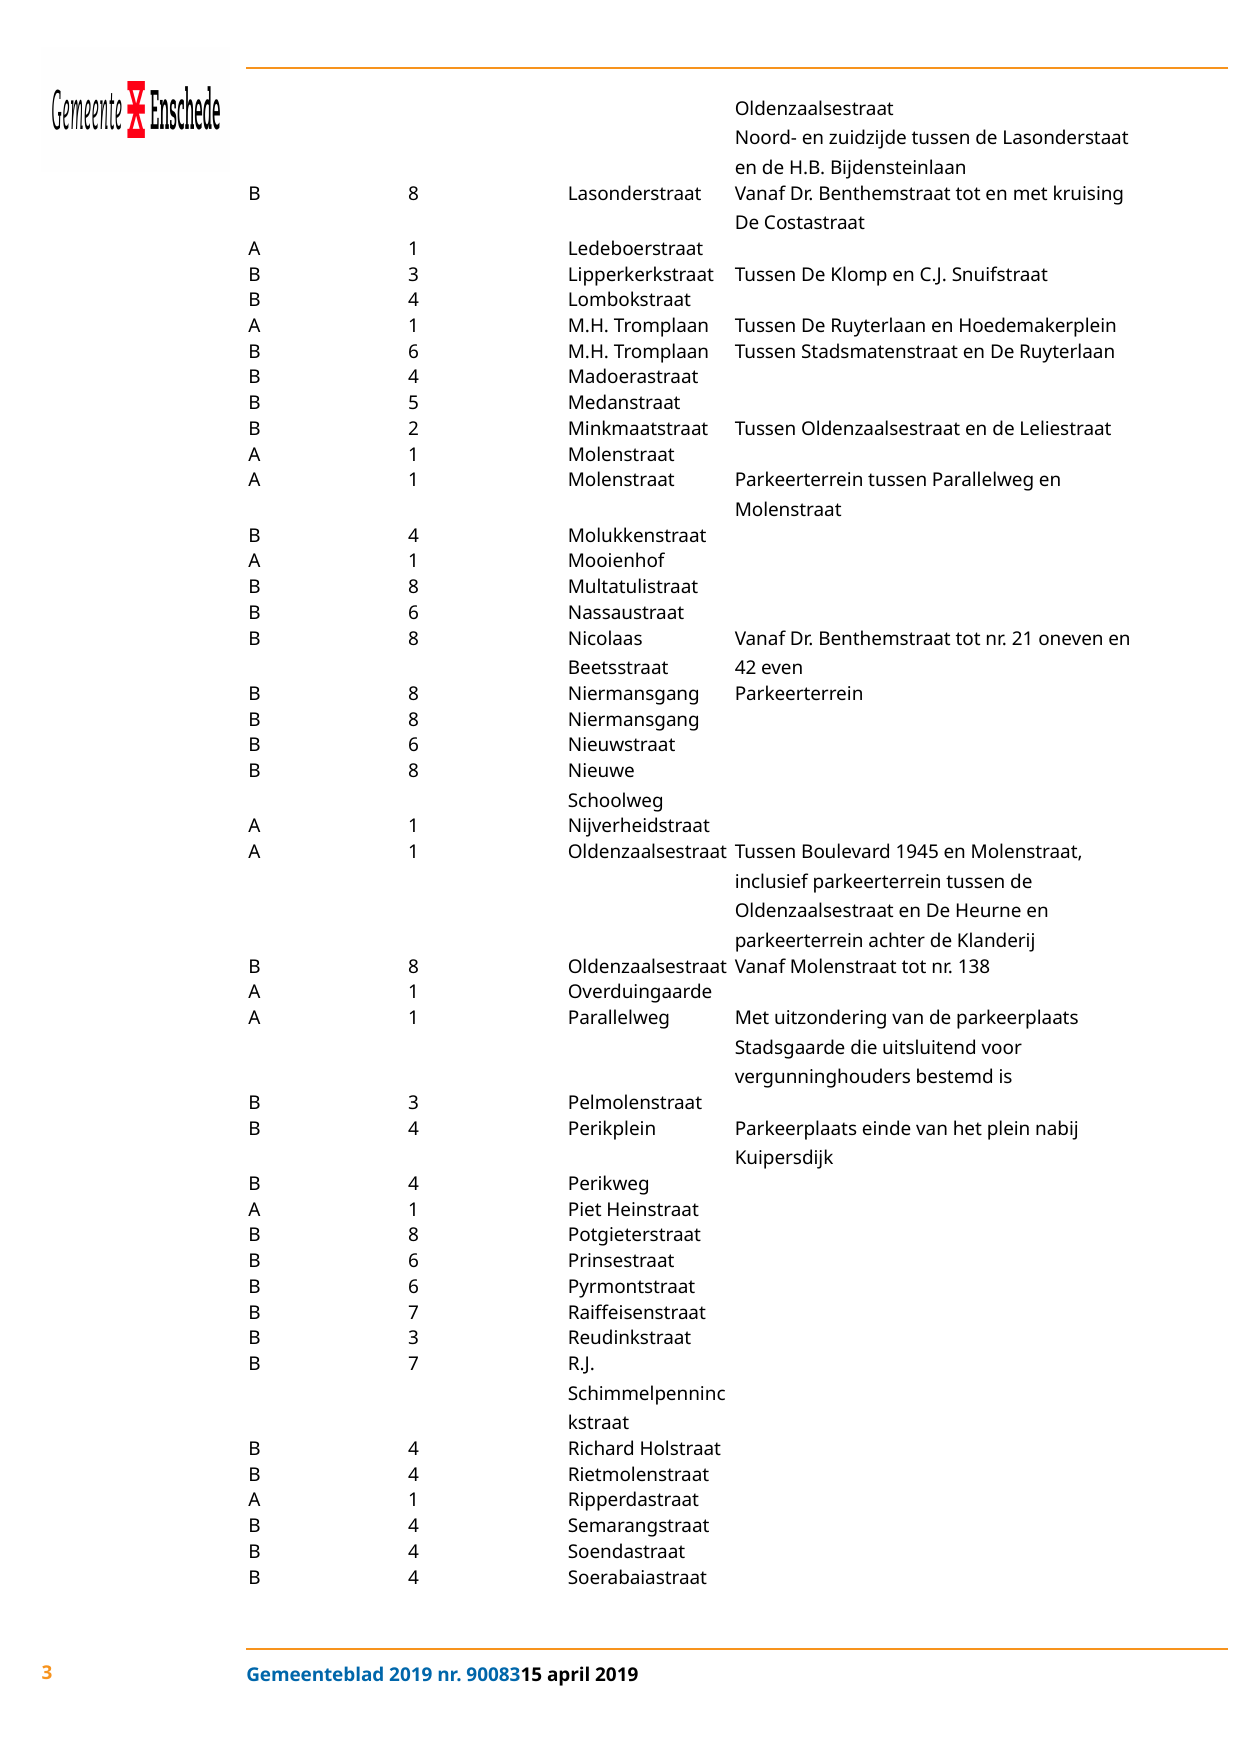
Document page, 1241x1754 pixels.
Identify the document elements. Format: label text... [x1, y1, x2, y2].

table_cell [735, 573, 1152, 599]
table_cell Lombokstraat [568, 286, 734, 312]
table_cell Oldenzaalsestraat Noord- en zuidzijde tussen de Lasonderstaat en de H.B. Bijdensteinlaan [735, 95, 1152, 180]
table_cell [735, 1538, 1152, 1564]
table_cell 4 [408, 1538, 568, 1564]
table_cell 1 [408, 813, 568, 838]
table_cell [735, 1196, 1152, 1222]
table_cell [735, 813, 1152, 838]
table_cell 3 [408, 1089, 568, 1115]
table_cell 4 [408, 522, 568, 548]
table_cell Parkeerterrein [735, 680, 1152, 706]
table_cell B [248, 599, 408, 625]
table_cell 1 [408, 838, 568, 953]
table_cell A [248, 235, 408, 261]
table_cell A [248, 813, 408, 838]
table_cell B [248, 389, 408, 415]
table_cell B [248, 1273, 408, 1299]
table_cell 8 [408, 1222, 568, 1247]
table_cell Parkeerterrein tussen Parallelweg en Molenstraat [735, 467, 1152, 522]
table_cell R.J. Schimmelpenninckstraat [568, 1350, 734, 1435]
table_cell Tussen Stadsmatenstraat en De Ruyterlaan [735, 338, 1152, 364]
table_cell Niermansgang [568, 680, 734, 706]
picture [41, 47, 231, 172]
table_cell [735, 1170, 1152, 1196]
table_cell 7 [408, 1350, 568, 1435]
table_cell 1 [408, 1487, 568, 1512]
table_cell [735, 979, 1152, 1004]
table_cell Piet Heinstraat [568, 1196, 734, 1222]
table_cell B [248, 1435, 408, 1461]
table_cell B [248, 625, 408, 680]
table_cell B [248, 286, 408, 312]
table_cell Ledeboerstraat [568, 235, 734, 261]
table_cell B [248, 706, 408, 732]
table_cell Soerabaiastraat [568, 1564, 734, 1589]
table_cell Raiffeisenstraat [568, 1299, 734, 1324]
table_cell Molukkenstraat [568, 522, 734, 548]
table_cell [735, 1248, 1152, 1273]
table_cell 4 [408, 1513, 568, 1538]
table_cell A [248, 467, 408, 522]
table_cell B [248, 1248, 408, 1273]
table_cell B [248, 1222, 408, 1247]
table_cell B [248, 1461, 408, 1487]
table_cell Parallelweg [568, 1004, 734, 1089]
table_cell [735, 522, 1152, 548]
table_cell Tussen De Klomp en C.J. Snuifstraat [735, 261, 1152, 286]
table_cell 4 [408, 364, 568, 389]
table_cell Minkmaatstraat [568, 415, 734, 441]
table_cell A [248, 979, 408, 1004]
table_cell A [248, 838, 408, 953]
table_cell [735, 1564, 1152, 1589]
table_cell Tussen Oldenzaalsestraat en de Leliestraat [735, 415, 1152, 441]
table_cell Vanaf Molenstraat tot nr. 138 [735, 953, 1152, 978]
table_cell Lipperkerkstraat [568, 261, 734, 286]
table_cell Met uitzondering van de parkeerplaats Stadsgaarde die uitsluitend voor vergunninghouders bestemd is [735, 1004, 1152, 1089]
table_cell Richard Holstraat [568, 1435, 734, 1461]
table_cell 4 [408, 286, 568, 312]
table_cell [568, 95, 734, 180]
table_cell Multatulistraat [568, 573, 734, 599]
table_cell Rietmolenstraat [568, 1461, 734, 1487]
table_cell A [248, 1487, 408, 1512]
table_cell Mooienhof [568, 548, 734, 573]
table_cell 6 [408, 732, 568, 757]
table_cell Oldenzaalsestraat [568, 838, 734, 953]
table_cell B [248, 1513, 408, 1538]
table_cell 6 [408, 1248, 568, 1273]
table_cell 7 [408, 1299, 568, 1324]
table_cell B [248, 338, 408, 364]
table_cell B [248, 1538, 408, 1564]
table_cell Pyrmontstraat [568, 1273, 734, 1299]
table_cell [735, 1089, 1152, 1115]
table_cell Overduingaarde [568, 979, 734, 1004]
table_cell Perikplein [568, 1115, 734, 1170]
table_cell 2 [408, 415, 568, 441]
table_cell 8 [408, 625, 568, 680]
table_cell [735, 1435, 1152, 1461]
table_cell [735, 441, 1152, 467]
table_cell Semarangstraat [568, 1513, 734, 1538]
table_cell Tussen Boulevard 1945 en Molenstraat, inclusief parkeerterrein tussen de Oldenzaalsestraat en De Heurne en parkeerterrein achter de Klanderij [735, 838, 1152, 953]
table_cell B [248, 522, 408, 548]
table_cell 4 [408, 1115, 568, 1170]
table_cell [408, 95, 568, 180]
table_cell B [248, 415, 408, 441]
table_cell B [248, 1350, 408, 1435]
table_cell 3 [408, 1325, 568, 1350]
table_cell 1 [408, 441, 568, 467]
table_cell [735, 1487, 1152, 1512]
table_cell Medanstraat [568, 389, 734, 415]
table_cell M.H. Tromplaan [568, 338, 734, 364]
table_cell Niermansgang [568, 706, 734, 732]
table_cell 6 [408, 599, 568, 625]
table_cell 1 [408, 1196, 568, 1222]
table_cell B [248, 1170, 408, 1196]
table_cell [735, 1461, 1152, 1487]
table_cell 4 [408, 1170, 568, 1196]
table_cell B [248, 573, 408, 599]
table_cell B [248, 364, 408, 389]
table_cell Nassaustraat [568, 599, 734, 625]
table_cell [735, 1273, 1152, 1299]
table_cell 1 [408, 235, 568, 261]
table_cell B [248, 1089, 408, 1115]
table_cell [735, 732, 1152, 757]
table_cell A [248, 312, 408, 338]
table_cell Lasonderstraat [568, 180, 734, 235]
table_cell Soendastraat [568, 1538, 734, 1564]
table_cell Prinsestraat [568, 1248, 734, 1273]
table_cell [735, 1325, 1152, 1350]
table_cell B [248, 1564, 408, 1589]
table_cell Molenstraat [568, 467, 734, 522]
table_cell [735, 1350, 1152, 1435]
table_cell [735, 389, 1152, 415]
table_cell 6 [408, 1273, 568, 1299]
table_cell B [248, 1325, 408, 1350]
table_cell 8 [408, 680, 568, 706]
table_cell Vanaf Dr. Benthemstraat tot nr. 21 oneven en 42 even [735, 625, 1152, 680]
table_cell B [248, 180, 408, 235]
table_cell B [248, 1115, 408, 1170]
table_cell A [248, 1196, 408, 1222]
table_cell B [248, 732, 408, 757]
table_cell B [248, 1299, 408, 1324]
table_cell Reudinkstraat [568, 1325, 734, 1350]
table_cell Madoerastraat [568, 364, 734, 389]
table_cell Nijverheidstraat [568, 813, 734, 838]
table_cell [735, 235, 1152, 261]
table_cell 8 [408, 757, 568, 813]
table_cell [735, 1222, 1152, 1247]
table_cell Ripperdastraat [568, 1487, 734, 1512]
table_cell Oldenzaalsestraat [568, 953, 734, 978]
table_cell 3 [408, 261, 568, 286]
table_cell 4 [408, 1564, 568, 1589]
table_cell 1 [408, 467, 568, 522]
table_cell Parkeerplaats einde van het plein nabij Kuipersdijk [735, 1115, 1152, 1170]
table_cell Nieuwstraat [568, 732, 734, 757]
table_cell Pelmolenstraat [568, 1089, 734, 1115]
table_cell [735, 757, 1152, 813]
table_cell Molenstraat [568, 441, 734, 467]
table_cell Tussen De Ruyterlaan en Hoedemakerplein [735, 312, 1152, 338]
table_cell [735, 706, 1152, 732]
table_cell 4 [408, 1461, 568, 1487]
table_cell 1 [408, 1004, 568, 1089]
table_cell Perikweg [568, 1170, 734, 1196]
table_cell [248, 95, 408, 180]
table_cell B [248, 261, 408, 286]
table_cell B [248, 757, 408, 813]
table_cell 8 [408, 953, 568, 978]
table_cell A [248, 1004, 408, 1089]
table_cell [735, 286, 1152, 312]
table_cell Nieuwe Schoolweg [568, 757, 734, 813]
table_cell [735, 1513, 1152, 1538]
table_cell B [248, 680, 408, 706]
table_cell Potgieterstraat [568, 1222, 734, 1247]
table_cell Nicolaas Beetsstraat [568, 625, 734, 680]
table_cell 5 [408, 389, 568, 415]
table_cell [735, 1299, 1152, 1324]
table_cell 8 [408, 573, 568, 599]
table_cell [735, 548, 1152, 573]
table_cell 8 [408, 706, 568, 732]
table_cell [735, 364, 1152, 389]
table_cell 1 [408, 312, 568, 338]
table_cell Vanaf Dr. Benthemstraat tot en met kruising De Costastraat [735, 180, 1152, 235]
table_cell M.H. Tromplaan [568, 312, 734, 338]
table_cell A [248, 441, 408, 467]
table_cell A [248, 548, 408, 573]
table_cell B [248, 953, 408, 978]
table_cell 1 [408, 979, 568, 1004]
table_cell 6 [408, 338, 568, 364]
table_cell 8 [408, 180, 568, 235]
table_cell 1 [408, 548, 568, 573]
table_cell [735, 599, 1152, 625]
table_cell 4 [408, 1435, 568, 1461]
